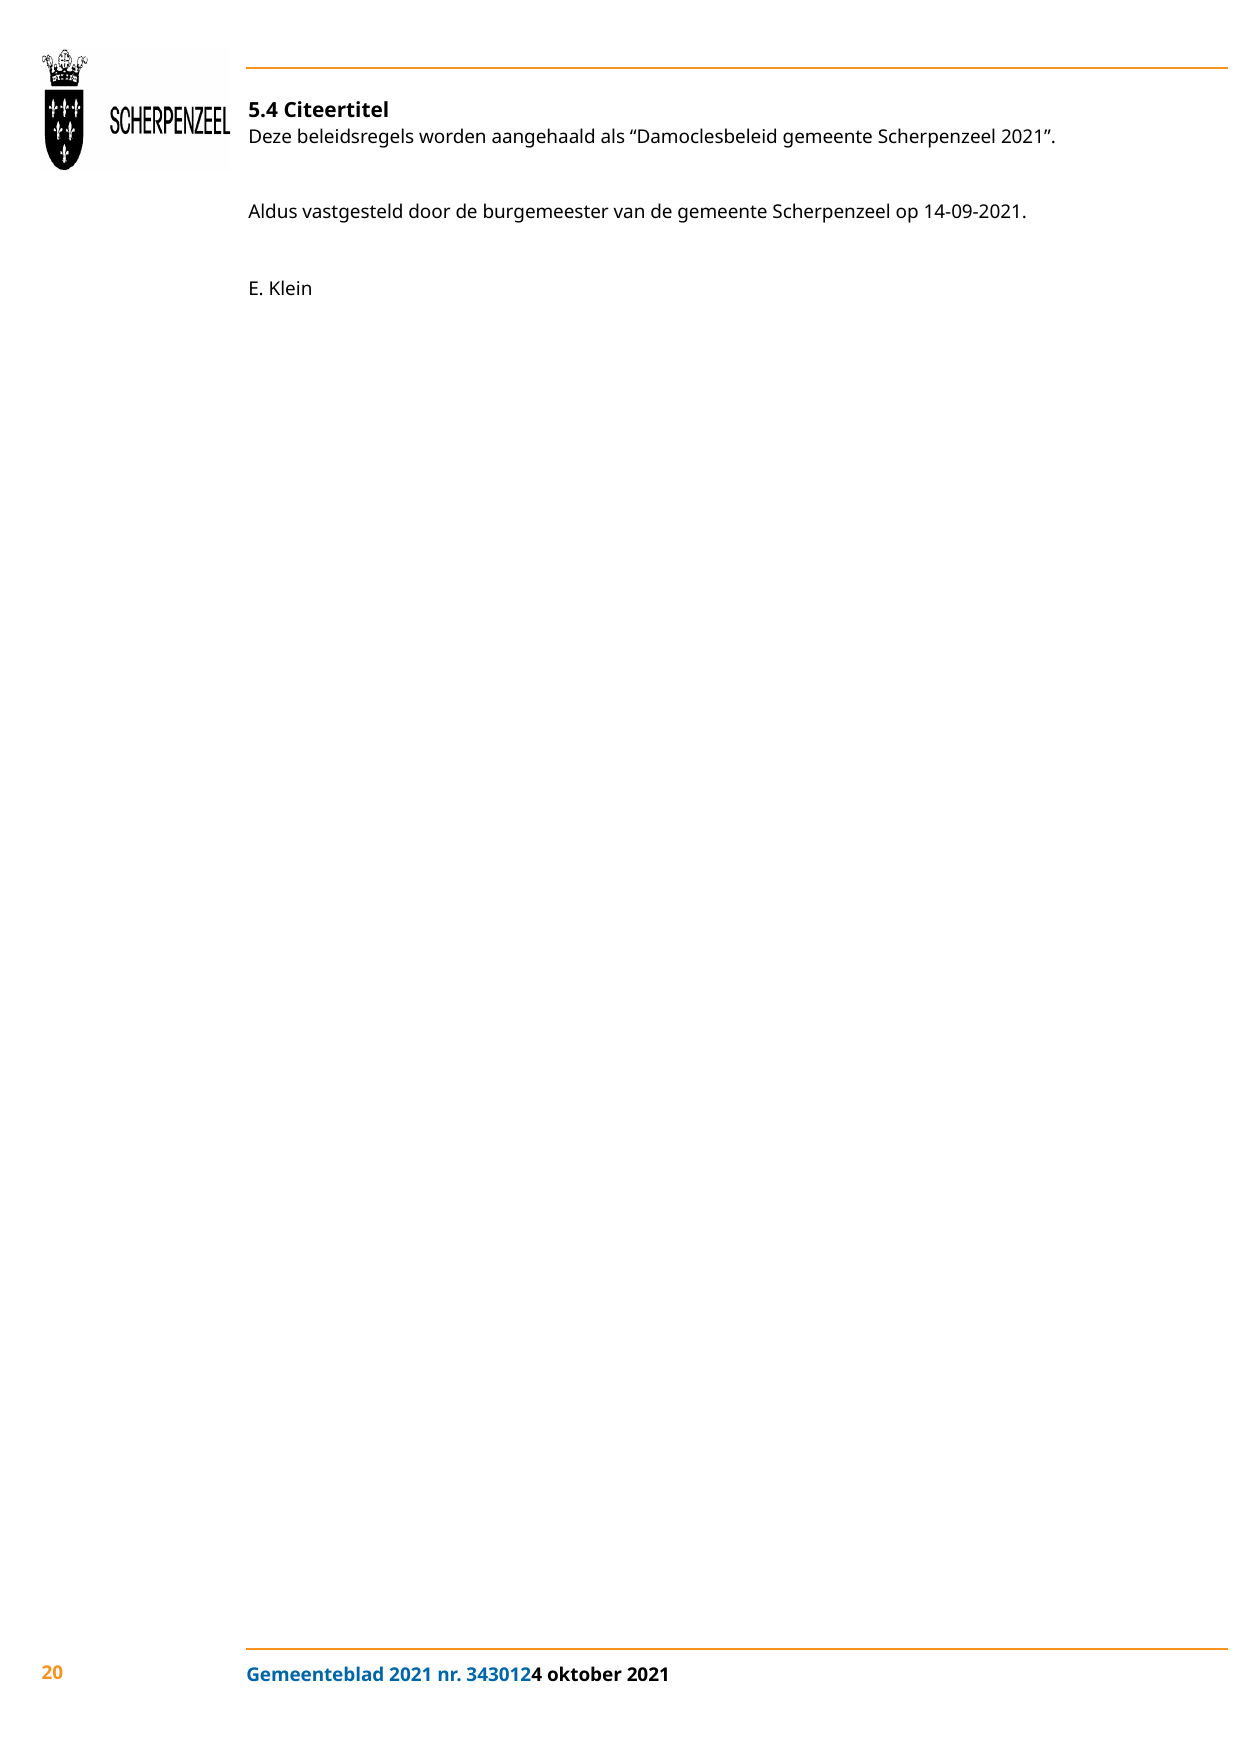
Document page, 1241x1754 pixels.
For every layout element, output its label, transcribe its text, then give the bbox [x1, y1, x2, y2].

picture [41, 47, 231, 172]
text E. Klein [248, 276, 1152, 301]
text Aldus vastgesteld door de burgemeester van de gemeente Scherpenzeel op 14-09-2021. [248, 198, 1152, 224]
text 5.4 Citeertitel [248, 95, 1152, 123]
text Deze beleidsregels worden aangehaald als “Damoclesbeleid gemeente Scherpenzeel 2021”. [248, 123, 1152, 149]
